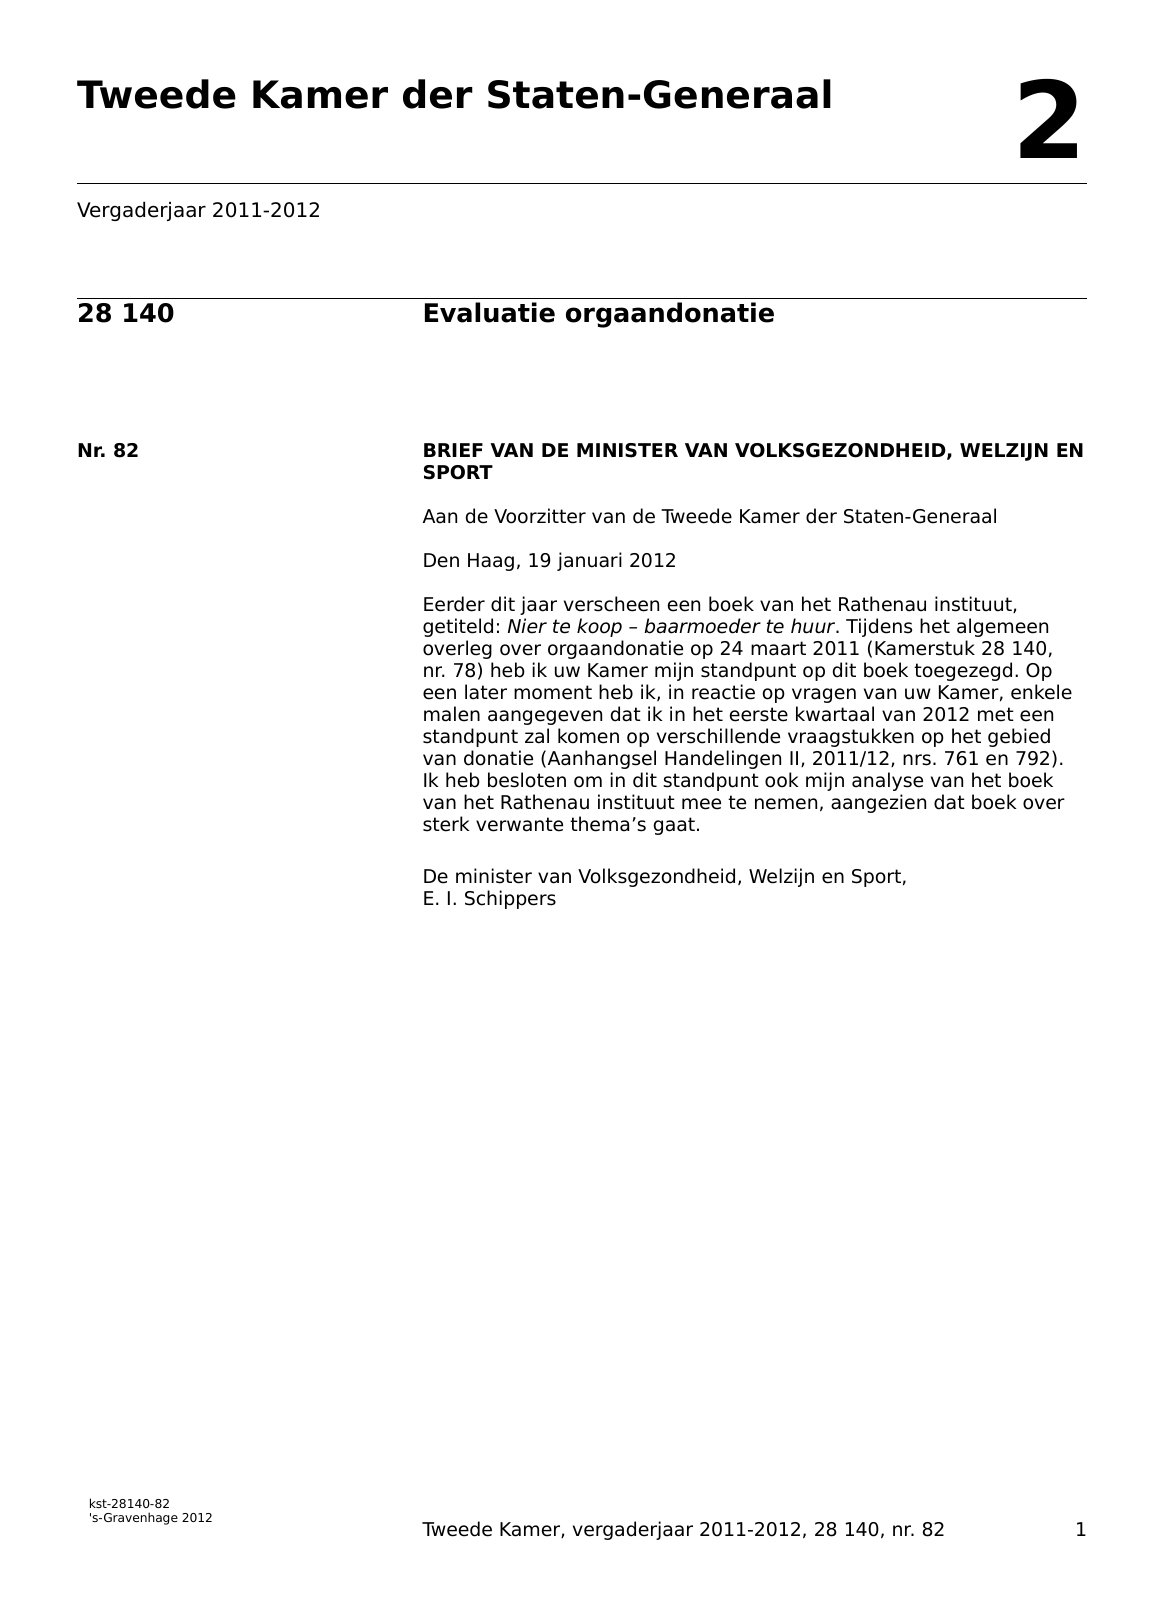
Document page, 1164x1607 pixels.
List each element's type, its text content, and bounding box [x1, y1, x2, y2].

table_cell Vergaderjaar 2011-2012 [77, 184, 1087, 298]
text De minister van Volksgezondheid, Welzijn en Sport, E. I. Schippers [422, 866, 1087, 910]
subtitle Nr. 82 BRIEF VAN DE MINISTER VAN VOLKSGEZONDHEID, WELZIJN EN SPORT [77, 440, 1087, 484]
text Den Haag, 19 januari 2012 [422, 550, 1087, 572]
table_header 2 [886, 59, 1087, 183]
table_header Tweede Kamer der Staten-Generaal [77, 59, 886, 183]
text 's-Gravenhage 2012 [88, 1511, 323, 1525]
text Eerder dit jaar verscheen een boek van het Rathenau instituut, getiteld: Nier te koop – baarmoeder te huur. Tijdens het algemeen overleg over orgaandonatie op 24 maart 2011 (Kamerstuk 28 140, nr. 78) heb ik uw Kamer mijn standpunt op dit boek toegezegd. Op een later moment heb ik, in reactie op vragen van uw Kamer, enkele malen aangegeven dat ik in het eerste kwartaal van 2012 met een standpunt zal komen op verschillende vraagstukken op het gebied van donatie (Aanhangsel Handelingen II, 2011/12, nrs. 761 en 792). [422, 594, 1087, 770]
text Aan de Voorzitter van de Tweede Kamer der Staten-Generaal [422, 506, 1087, 528]
text Ik heb besloten om in dit standpunt ook mijn analyse van het boek van het Rathenau instituut mee te nemen, aangezien dat boek over sterk verwante thema’s gaat. [422, 770, 1087, 836]
text kst-28140-82 [88, 1497, 323, 1511]
subtitle 28 140 Evaluatie orgaandonatie [77, 299, 1087, 329]
